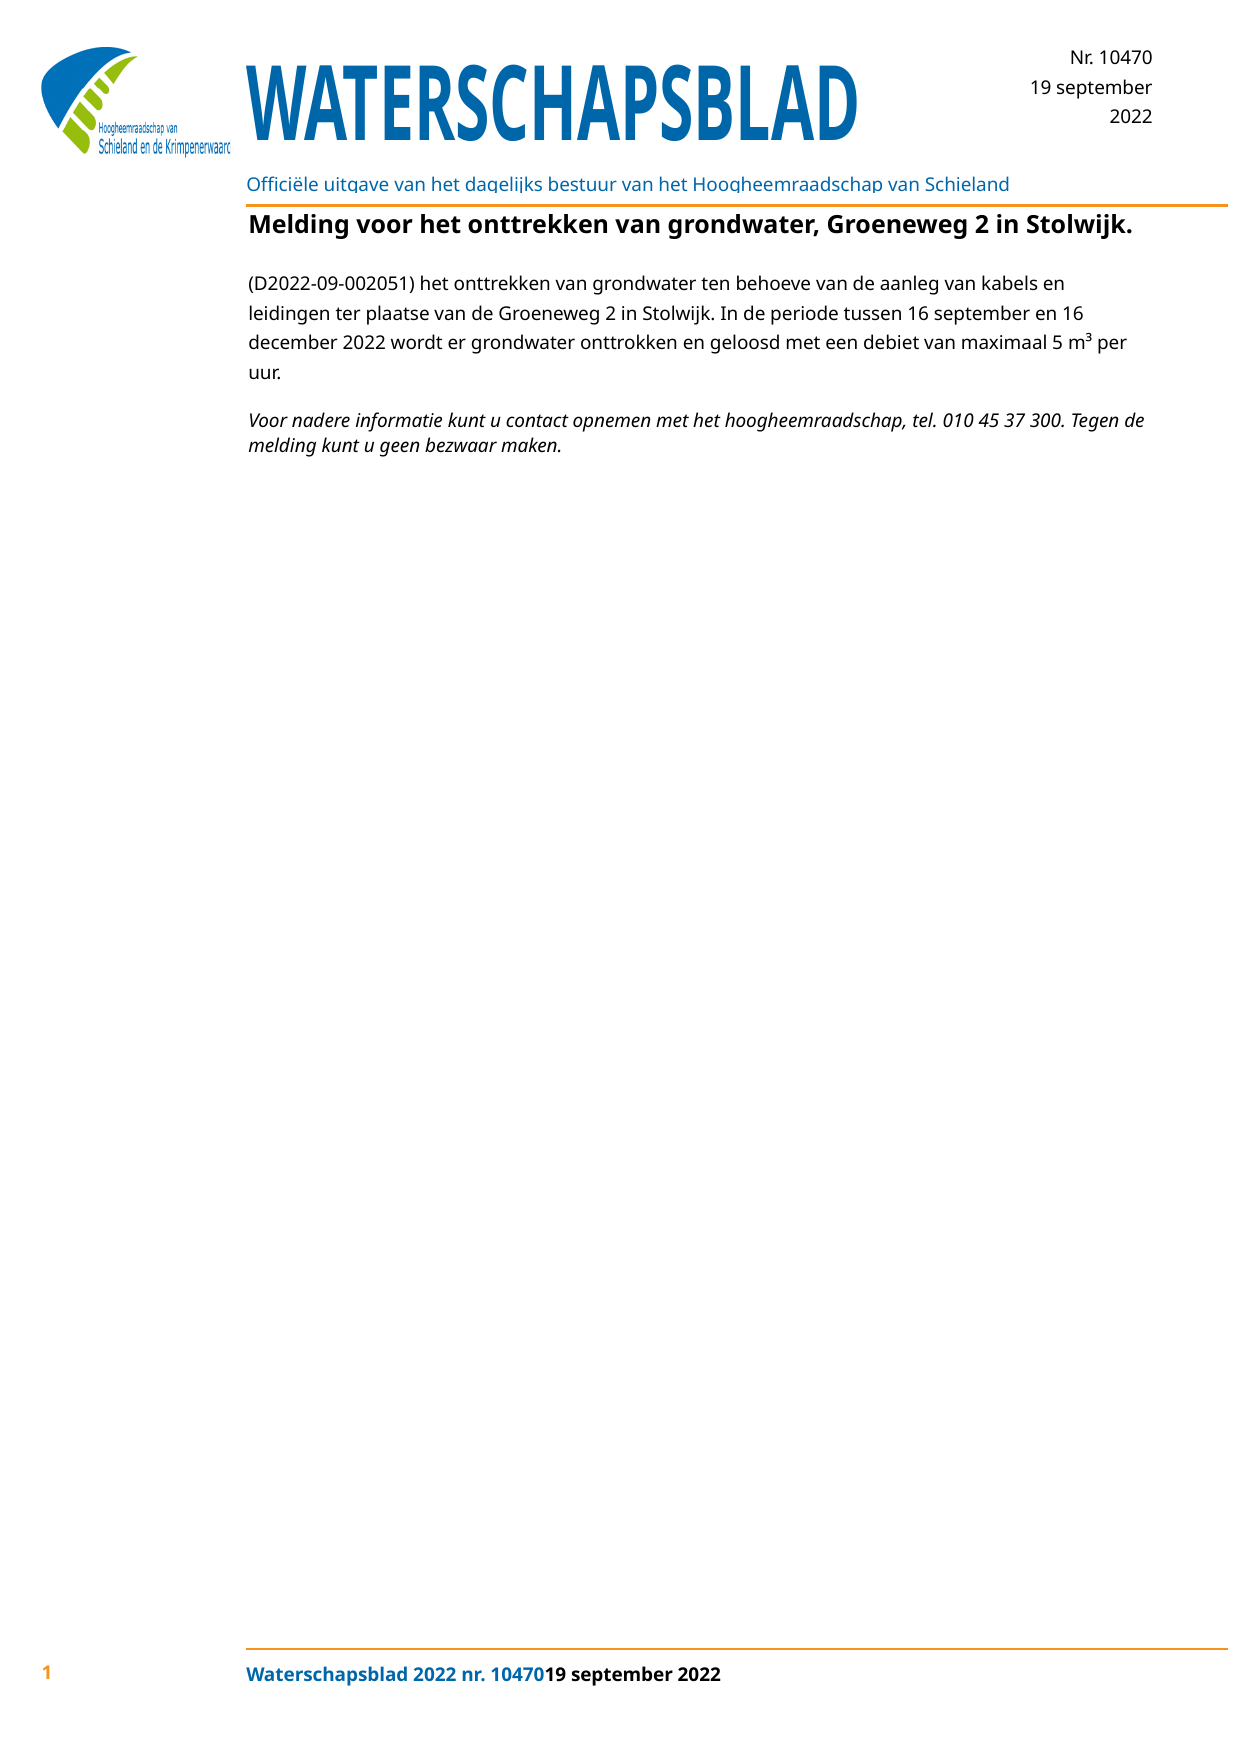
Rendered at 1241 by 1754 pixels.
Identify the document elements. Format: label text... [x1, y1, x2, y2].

picture [41, 47, 231, 172]
text (D2022-09-002051) het onttrekken van grondwater ten behoeve van de aanleg van kabels en leidingen ter plaatse van de Groeneweg 2 in Stolwijk. In de periode tussen 16 september en 16 december 2022 wordt er grondwater onttrokken en geloosd met een debiet van maximaal 5 m³ per uur. [248, 270, 1152, 385]
text Melding voor het onttrekken van grondwater, Groeneweg 2 in Stolwijk. [248, 207, 1152, 241]
text Voor nadere informatie kunt u contact opnemen met het hoogheemraadschap, tel. 010 45 37 300. Tegen de melding kunt u geen bezwaar maken. [248, 407, 1152, 458]
